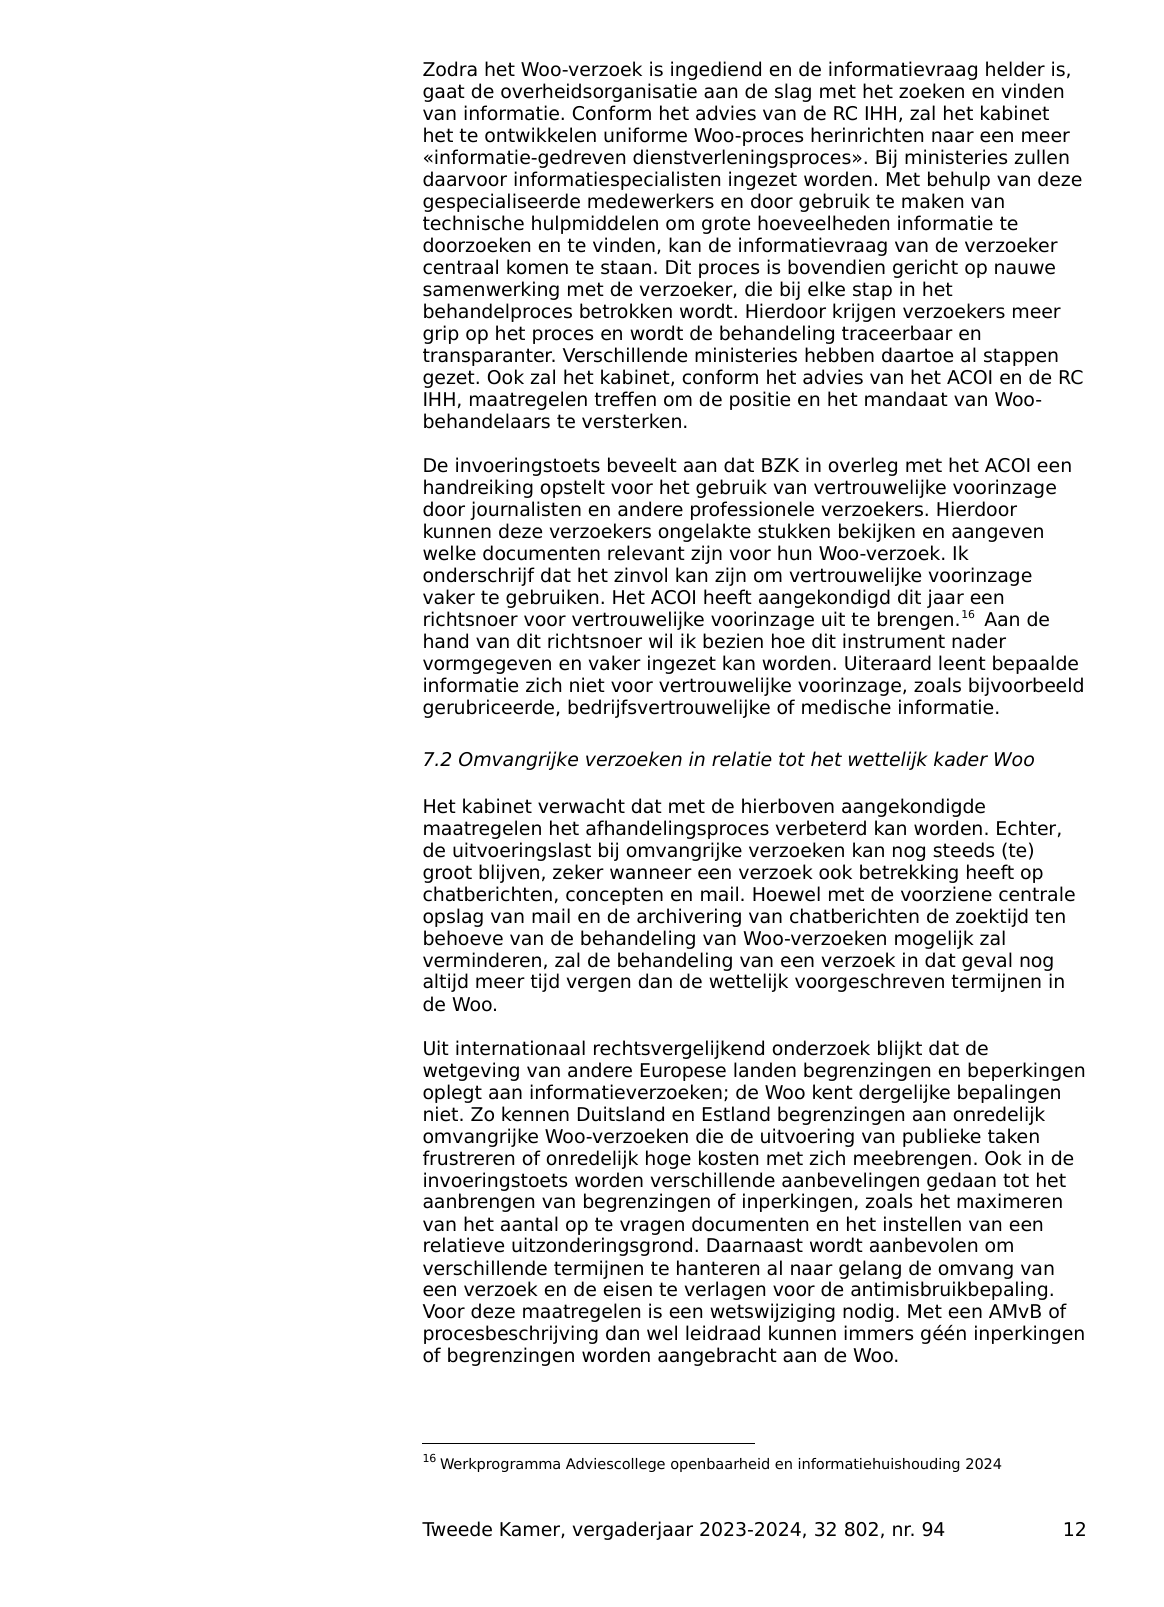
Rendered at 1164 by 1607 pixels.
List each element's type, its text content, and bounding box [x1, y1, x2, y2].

text Zodra het Woo-verzoek is ingediend en de informatievraag helder is, gaat de overheidsorganisatie aan de slag met het zoeken en vinden van informatie. Conform het advies van de RC IHH, zal het kabinet het te ontwikkelen uniforme Woo-proces herinrichten naar een meer «informatie-gedreven dienstverleningsproces». Bij ministeries zullen daarvoor informatiespecialisten ingezet worden. Met behulp van deze gespecialiseerde medewerkers en door gebruik te maken van technische hulpmiddelen om grote hoeveelheden informatie te doorzoeken en te vinden, kan de informatievraag van de verzoeker centraal komen te staan. Dit proces is bovendien gericht op nauwe samenwerking met de verzoeker, die bij elke stap in het behandelproces betrokken wordt. Hierdoor krijgen verzoekers meer grip op het proces en wordt de behandeling traceerbaar en transparanter. Verschillende ministeries hebben daartoe al stappen gezet. Ook zal het kabinet, conform het advies van het ACOI en de RC IHH, maatregelen treffen om de positie en het mandaat van Woo-behandelaars te versterken. [422, 59, 1087, 433]
subtitle 7.2 Omvangrijke verzoeken in relatie tot het wettelijk kader Woo [422, 749, 1087, 771]
text De invoeringstoets beveelt aan dat BZK in overleg met het ACOI een handreiking opstelt voor het gebruik van vertrouwelijke voorinzage door journalisten en andere professionele verzoekers. Hierdoor kunnen deze verzoekers ongelakte stukken bekijken en aangeven welke documenten relevant zijn voor hun Woo-verzoek. Ik onderschrijf dat het zinvol kan zijn om vertrouwelijke voorinzage vaker te gebruiken. Het ACOI heeft aangekondigd dit jaar een richtsnoer voor vertrouwelijke voorinzage uit te brengen. Aan de hand van dit richtsnoer wil ik bezien hoe dit instrument nader vormgegeven en vaker ingezet kan worden. Uiteraard leent bepaalde informatie zich niet voor vertrouwelijke voorinzage, zoals bijvoorbeeld gerubriceerde, bedrijfsvertrouwelijke of medische informatie. [422, 455, 1087, 719]
text Werkprogramma Adviescollege openbaarheid en informatiehuishouding 2024 [422, 1452, 1087, 1474]
text Uit internationaal rechtsvergelijkend onderzoek blijkt dat de wetgeving van andere Europese landen begrenzingen en beperkingen oplegt aan informatieverzoeken; de Woo kent dergelijke bepalingen niet. Zo kennen Duitsland en Estland begrenzingen aan onredelijk omvangrijke Woo-verzoeken die de uitvoering van publieke taken frustreren of onredelijk hoge kosten met zich meebrengen. Ook in de invoeringstoets worden verschillende aanbevelingen gedaan tot het aanbrengen van begrenzingen of inperkingen, zoals het maximeren van het aantal op te vragen documenten en het instellen van een relatieve uitzonderingsgrond. Daarnaast wordt aanbevolen om verschillende termijnen te hanteren al naar gelang de omvang van een verzoek en de eisen te verlagen voor de antimisbruikbepaling. Voor deze maatregelen is een wetswijziging nodig. Met een AMvB of procesbeschrijving dan wel leidraad kunnen immers géén inperkingen of begrenzingen worden aangebracht aan de Woo. [422, 1038, 1087, 1367]
text Het kabinet verwacht dat met de hierboven aangekondigde maatregelen het afhandelingsproces verbeterd kan worden. Echter, de uitvoeringslast bij omvangrijke verzoeken kan nog steeds (te) groot blijven, zeker wanneer een verzoek ook betrekking heeft op chatberichten, concepten en mail. Hoewel met de voorziene centrale opslag van mail en de archivering van chatberichten de zoektijd ten behoeve van de behandeling van Woo-verzoeken mogelijk zal verminderen, zal de behandeling van een verzoek in dat geval nog altijd meer tijd vergen dan de wettelijk voorgeschreven termijnen in de Woo. [422, 796, 1087, 1015]
